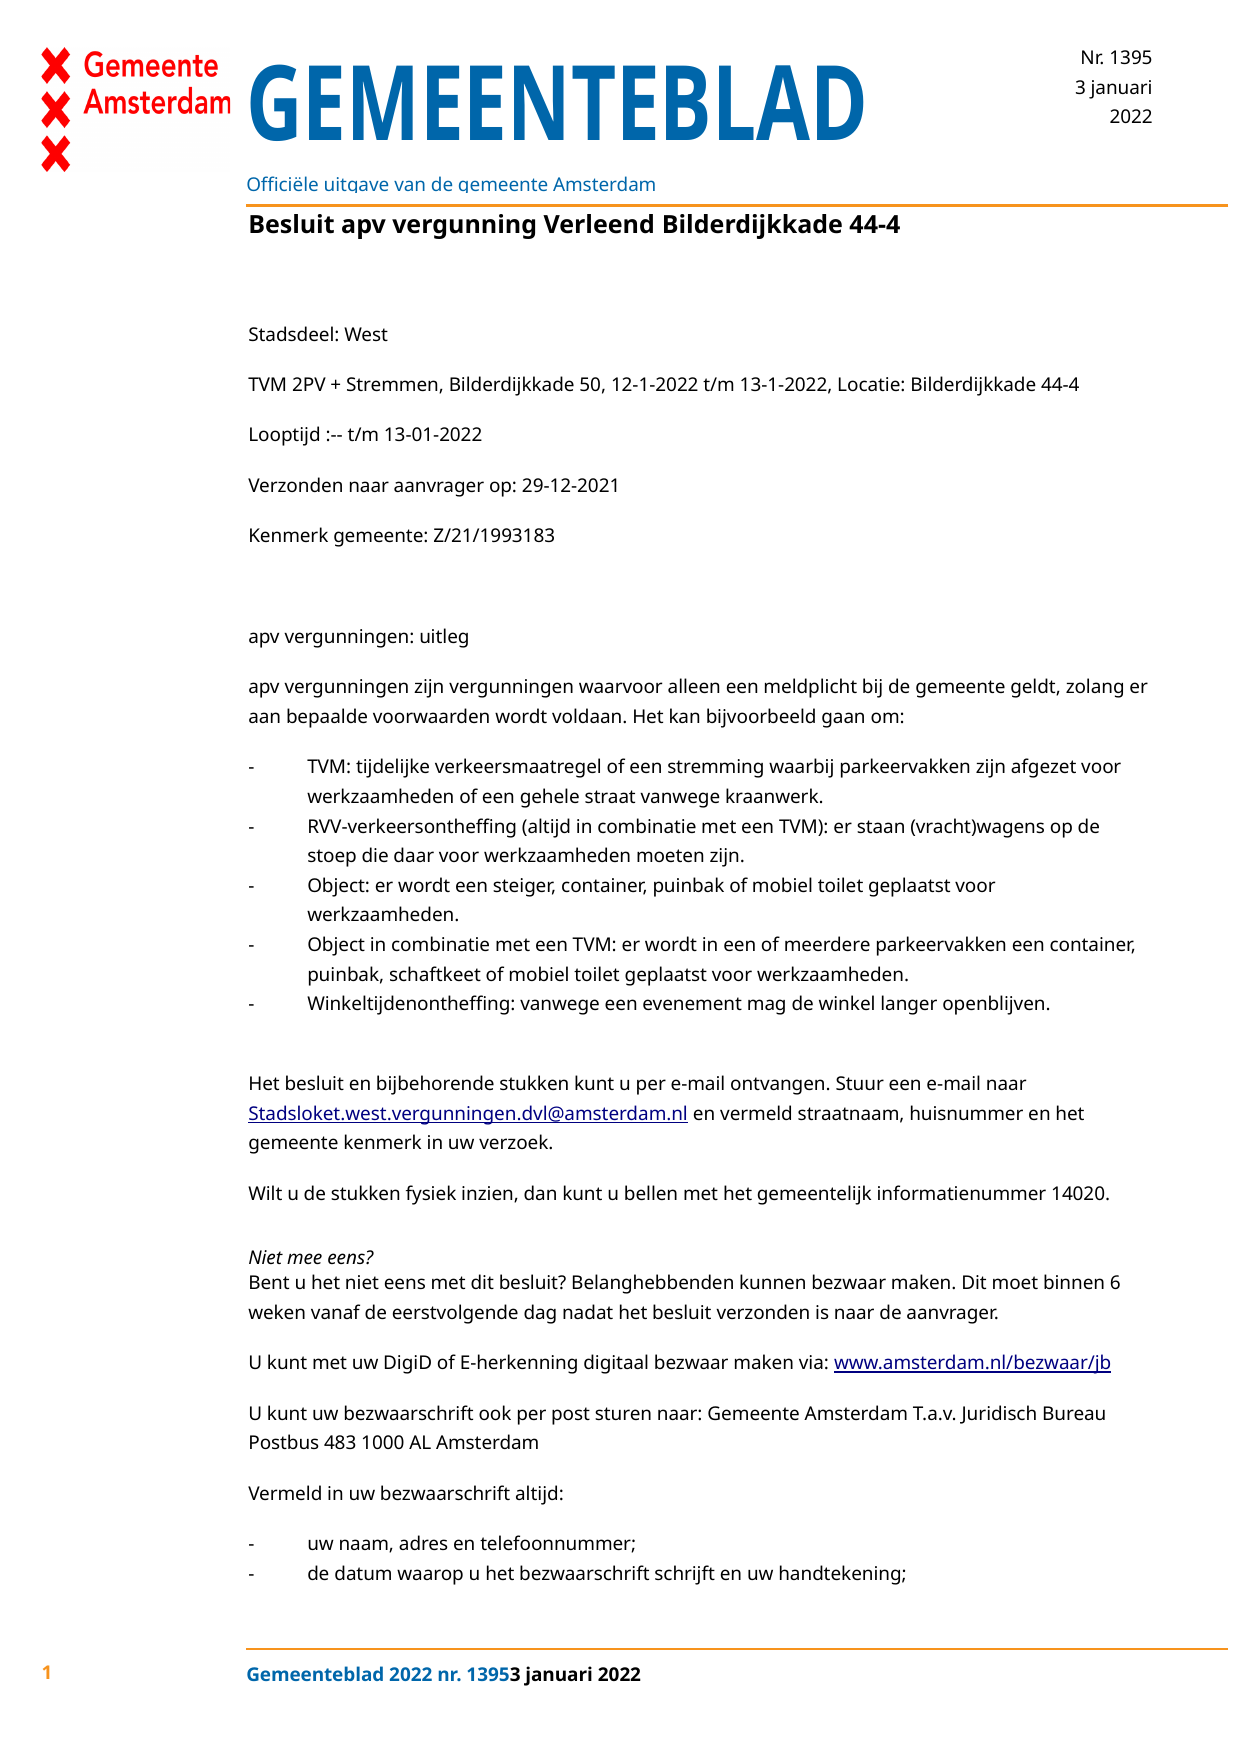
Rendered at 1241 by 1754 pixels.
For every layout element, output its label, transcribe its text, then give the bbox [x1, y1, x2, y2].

list uw naam, adres en telefoonnummer; [248, 1530, 1152, 1556]
list TVM: tijdelijke verkeersmaatregel of een stremming waarbij parkeervakken zijn afgezet voor werkzaamheden of een gehele straat vanwege kraanwerk. [248, 754, 1152, 809]
text Het besluit en bijbehorende stukken kunt u per e-mail ontvangen. Stuur een e-mail naar Stadsloket.west.vergunningen.dvl@amsterdam.nl en vermeld straatnaam, huisnummer en het gemeente kenmerk in uw verzoek. [248, 1070, 1152, 1155]
text Vermeld in uw bezwaarschrift altijd: [248, 1480, 1152, 1506]
text Besluit apv vergunning Verleend Bilderdijkkade 44-4 [248, 207, 1152, 241]
list RVV-verkeersontheffing (altijd in combinatie met een TVM): er staan (vracht)wagens op de stoep die daar voor werkzaamheden moeten zijn. [248, 813, 1152, 868]
text Stadsdeel: West [248, 321, 1152, 346]
text apv vergunningen: uitleg [248, 623, 1152, 649]
text Verzonden naar aanvrager op: 29-12-2021 [248, 472, 1152, 498]
text U kunt met uw DigiD of E-herkenning digitaal bezwaar maken via: www.amsterdam.nl/bezwaar/jb [248, 1349, 1152, 1375]
list Winkeltijdenontheffing: vanwege een evenement mag de winkel langer openblijven. [248, 990, 1152, 1016]
picture [41, 47, 231, 172]
text U kunt uw bezwaarschrift ook per post sturen naar: Gemeente Amsterdam T.a.v. Juridisch Bureau Postbus 483 1000 AL Amsterdam [248, 1400, 1152, 1455]
text Kenmerk gemeente: Z/21/1993183 [248, 522, 1152, 548]
text Niet mee eens? [248, 1244, 1152, 1269]
list Object in combinatie met een TVM: er wordt in een of meerdere parkeervakken een container, puinbak, schaftkeet of mobiel toilet geplaatst voor werkzaamheden. [248, 931, 1152, 986]
text apv vergunningen zijn vergunningen waarvoor alleen een meldplicht bij de gemeente geldt, zolang er aan bepaalde voorwaarden wordt voldaan. Het kan bijvoorbeeld gaan om: [248, 674, 1152, 729]
list de datum waarop u het bezwaarschrift schrijft en uw handtekening; [248, 1560, 1152, 1586]
text Wilt u de stukken fysiek inzien, dan kunt u bellen met het gemeentelijk informatienummer 14020. [248, 1180, 1152, 1206]
text TVM 2PV + Stremmen, Bilderdijkkade 50, 12-1-2022 t/m 13-1-2022, Locatie: Bilderdijkkade 44-4 [248, 371, 1152, 397]
list Object: er wordt een steiger, container, puinbak of mobiel toilet geplaatst voor werkzaamheden. [248, 872, 1152, 927]
text Bent u het niet eens met dit besluit? Belanghebbenden kunnen bezwaar maken. Dit moet binnen 6 weken vanaf de eerstvolgende dag nadat het besluit verzonden is naar de aanvrager. [248, 1269, 1152, 1325]
text Looptijd :-- t/m 13-01-2022 [248, 422, 1152, 447]
